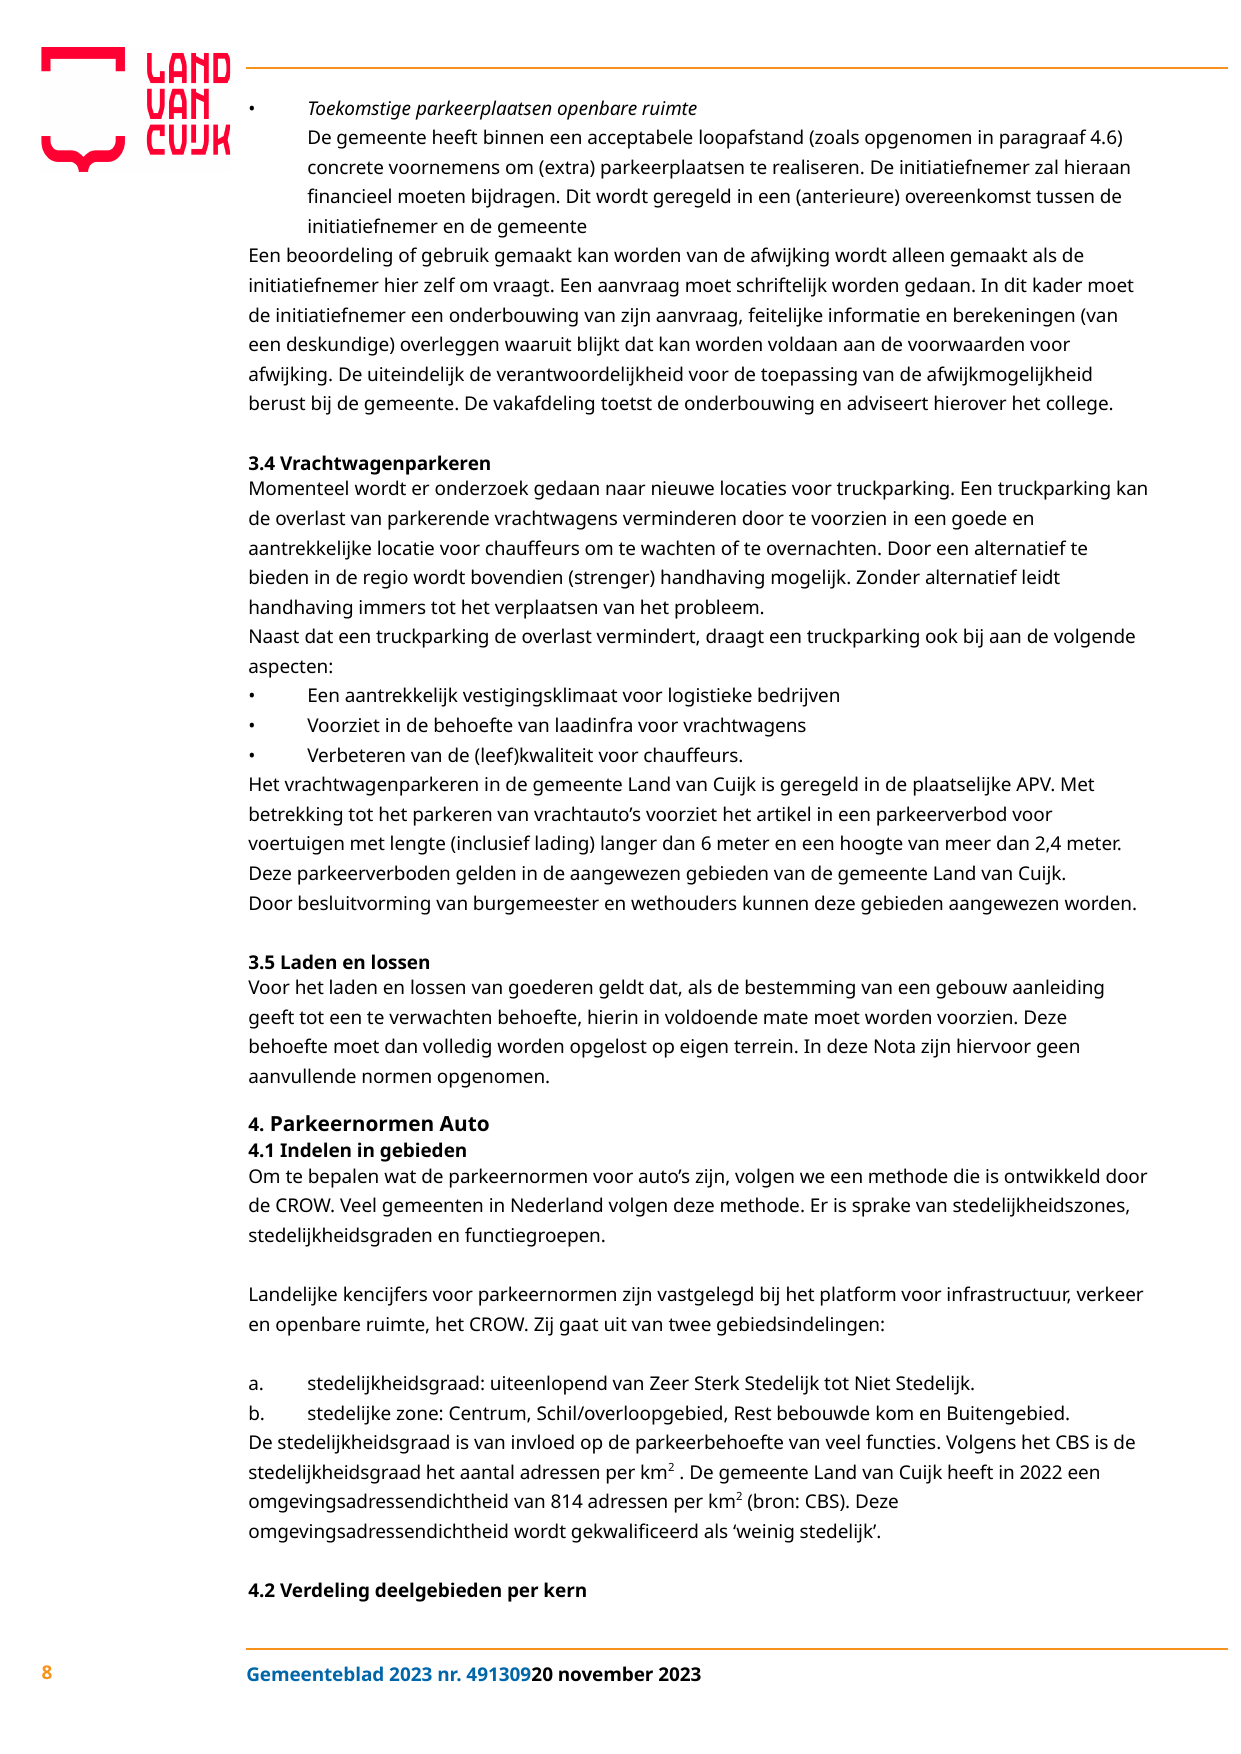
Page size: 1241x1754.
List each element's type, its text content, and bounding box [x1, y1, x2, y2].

text 3.5 Laden en lossen [248, 949, 1152, 974]
list De gemeente heeft binnen een acceptabele loopafstand (zoals opgenomen in paragraaf 4.6) concrete voornemens om (extra) parkeerplaatsen te realiseren. De initiatiefnemer zal hieraan financieel moeten bijdragen. Dit wordt geregeld in een (anterieure) overeenkomst tussen de initiatiefnemer en de gemeente [248, 124, 1152, 239]
text Naast dat een truckparking de overlast vermindert, draagt een truckparking ook bij aan de volgende aspecten: [248, 623, 1152, 679]
list stedelijkheidsgraad: uiteenlopend van Zeer Sterk Stedelijk tot Niet Stedelijk. [248, 1370, 1152, 1396]
list stedelijke zone: Centrum, Schil/overloopgebied, Rest bebouwde kom en Buitengebied. [248, 1400, 1152, 1426]
text 4. Parkeernormen Auto [248, 1109, 1152, 1137]
text Landelijke kencijfers voor parkeernormen zijn vastgelegd bij het platform voor infrastructuur, verkeer en openbare ruimte, het CROW. Zij gaat uit van twee gebiedsindelingen: [248, 1281, 1152, 1337]
text Door besluitvorming van burgemeester en wethouders kunnen deze gebieden aangewezen worden. [248, 890, 1152, 915]
text De stedelijkheidsgraad is van invloed op de parkeerbehoefte van veel functies. Volgens het CBS is de stedelijkheidsgraad het aantal adressen per km2 . De gemeente Land van Cuijk heeft in 2022 een omgevingsadressendichtheid van 814 adressen per km2 (bron: CBS). Deze omgevingsadressendichtheid wordt gekwalificeerd als ‘weinig stedelijk’. [248, 1429, 1152, 1544]
text 3.4 Vrachtwagenparkeren [248, 450, 1152, 476]
list Voorziet in de behoefte van laadinfra voor vrachtwagens [248, 712, 1152, 738]
text 4.2 Verdeling deelgebieden per kern [248, 1577, 1152, 1603]
text 4.1 Indelen in gebieden [248, 1137, 1152, 1163]
text Het vrachtwagenparkeren in de gemeente Land van Cuijk is geregeld in de plaatselijke APV. Met betrekking tot het parkeren van vrachtauto’s voorziet het artikel in een parkeerverbod voor voertuigen met lengte (inclusief lading) langer dan 6 meter en een hoogte van meer dan 2,4 meter. Deze parkeerverboden gelden in de aangewezen gebieden van de gemeente Land van Cuijk. [248, 771, 1152, 886]
text Een beoordeling of gebruik gemaakt kan worden van de afwijking wordt alleen gemaakt als de initiatiefnemer hier zelf om vraagt. Een aanvraag moet schriftelijk worden gedaan. In dit kader moet de initiatiefnemer een onderbouwing van zijn aanvraag, feitelijke informatie en berekeningen (van een deskundige) overleggen waaruit blijkt dat kan worden voldaan aan de voorwaarden voor afwijking. De uiteindelijk de verantwoordelijkheid voor de toepassing van de afwijkmogelijkheid berust bij de gemeente. De vakafdeling toetst de onderbouwing en adviseert hierover het college. [248, 243, 1152, 416]
list Verbeteren van de (leef)kwaliteit voor chauffeurs. [248, 742, 1152, 767]
text Momenteel wordt er onderzoek gedaan naar nieuwe locaties voor truckparking. Een truckparking kan de overlast van parkerende vrachtwagens verminderen door te voorzien in een goede en aantrekkelijke locatie voor chauffeurs om te wachten of te overnachten. Door een alternatief te bieden in de regio wordt bovendien (strenger) handhaving mogelijk. Zonder alternatief leidt handhaving immers tot het verplaatsen van het probleem. [248, 476, 1152, 619]
text Om te bepalen wat de parkeernormen voor auto’s zijn, volgen we een methode die is ontwikkeld door de CROW. Veel gemeenten in Nederland volgen deze methode. Er is sprake van stedelijkheidszones, stedelijkheidsgraden en functiegroepen. [248, 1163, 1152, 1248]
list Een aantrekkelijk vestigingsklimaat voor logistieke bedrijven [248, 683, 1152, 708]
picture [41, 47, 231, 172]
text Voor het laden en lossen van goederen geldt dat, als de bestemming van een gebouw aanleiding geeft tot een te verwachten behoefte, hierin in voldoende mate moet worden voorzien. Deze behoefte moet dan volledig worden opgelost op eigen terrein. In deze Nota zijn hiervoor geen aanvullende normen opgenomen. [248, 974, 1152, 1089]
list Toekomstige parkeerplaatsen openbare ruimte [248, 95, 1152, 121]
